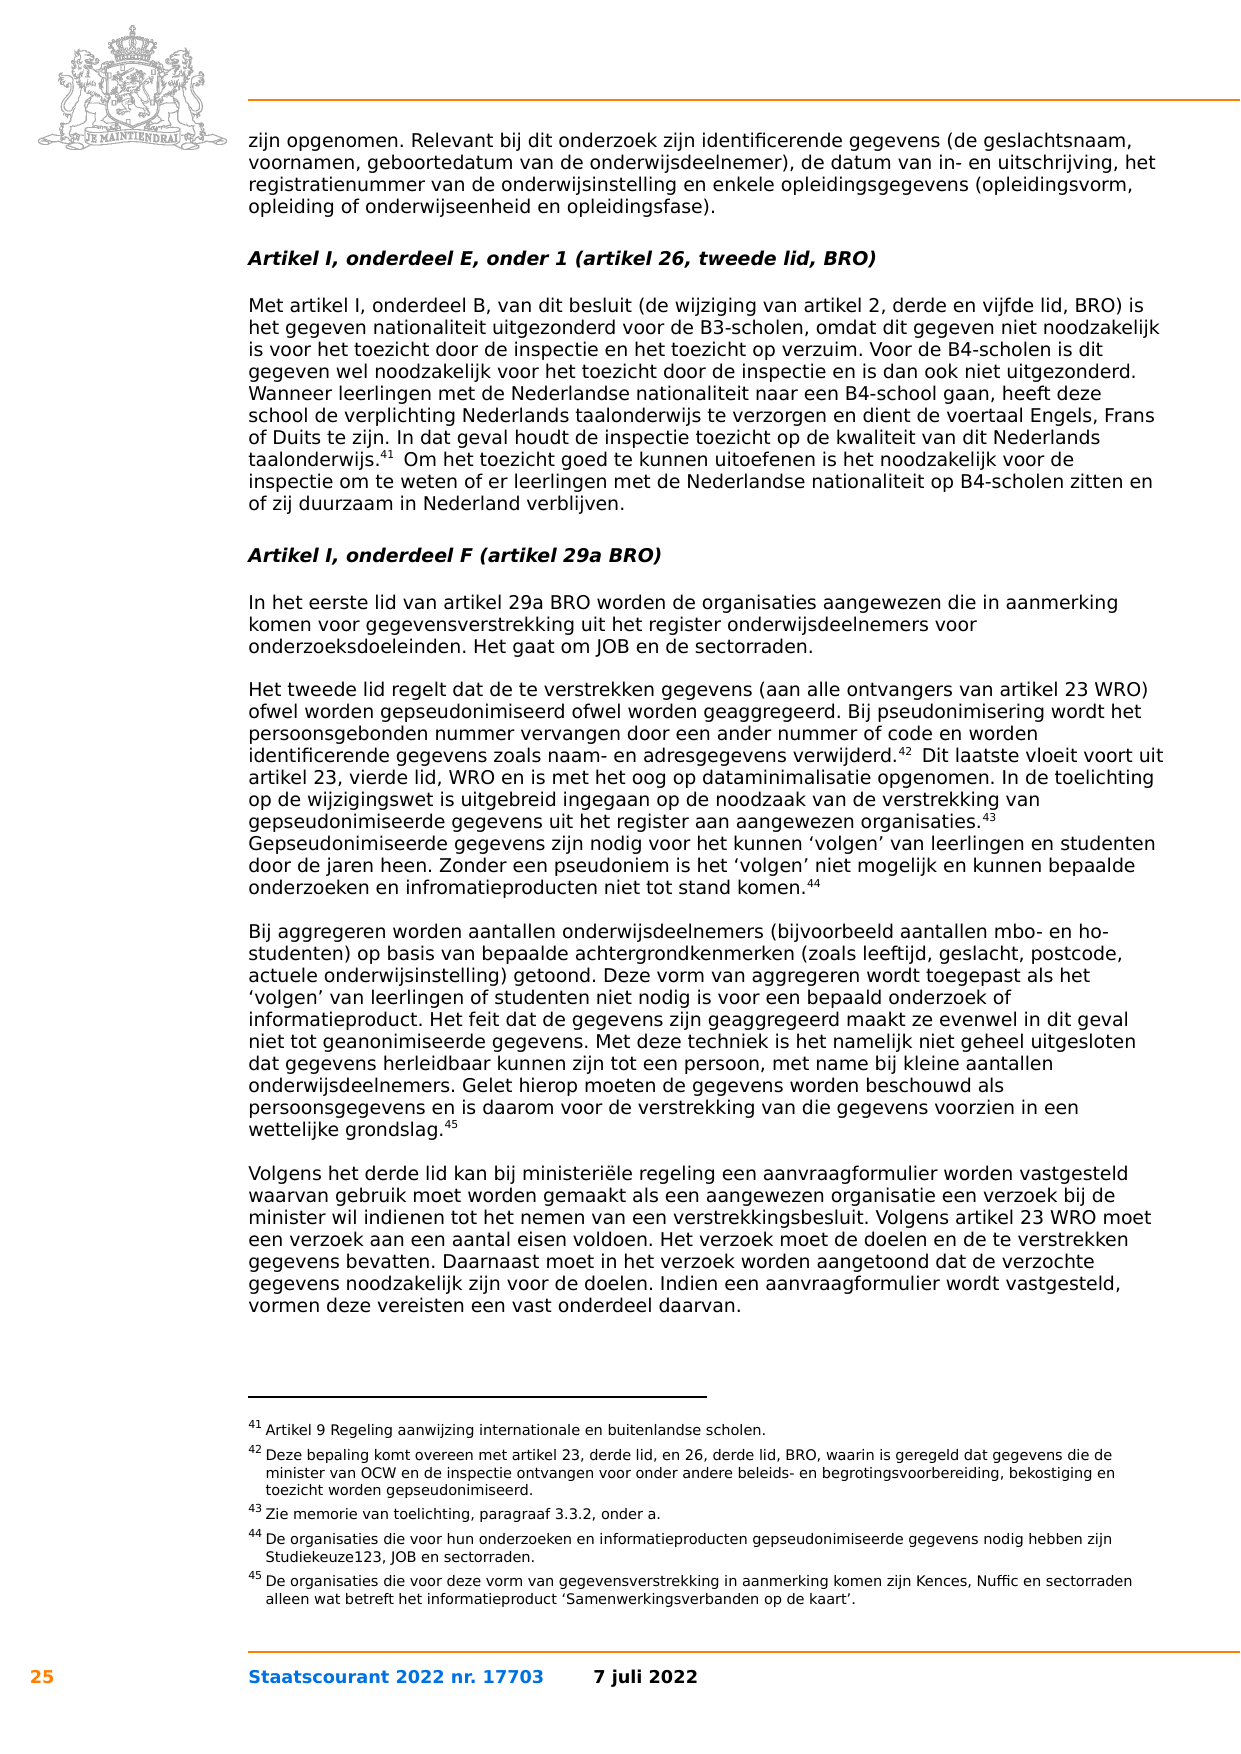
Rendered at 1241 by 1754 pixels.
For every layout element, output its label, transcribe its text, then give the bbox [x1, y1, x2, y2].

text De organisaties die voor deze vorm van gegevensverstrekking in aanmerking komen zijn Kences, Nuffic en sectorraden alleen wat betreft het informatieproduct ‘Samenwerkingsverbanden op de kaart’. [248, 1569, 1163, 1608]
text Artikel 9 Regeling aanwijzing internationale en buitenlandse scholen. [248, 1418, 1163, 1440]
text Volgens het derde lid kan bij ministeriële regeling een aanvraagformulier worden vastgesteld waarvan gebruik moet worden gemaakt als een aangewezen organisatie een verzoek bij de minister wil indienen tot het nemen van een verstrekkingsbesluit. Volgens artikel 23 WRO moet een verzoek aan een aantal eisen voldoen. Het verzoek moet de doelen en de te verstrekken gegevens bevatten. Daarnaast moet in het verzoek worden aangetoond dat de verzochte gegevens noodzakelijk zijn voor de doelen. Indien een aanvraagformulier wordt vastgesteld, vormen deze vereisten een vast onderdeel daarvan. [248, 1163, 1163, 1317]
picture [38, 25, 227, 150]
text In het eerste lid van artikel 29a BRO worden de organisaties aangewezen die in aanmerking komen voor gegevensverstrekking uit het register onderwijsdeelnemers voor onderzoeksdoeleinden. Het gaat om JOB en de sectorraden. [248, 592, 1163, 657]
subtitle Artikel I, onderdeel F (artikel 29a BRO) [248, 544, 1163, 567]
text Met artikel I, onderdeel B, van dit besluit (de wijziging van artikel 2, derde en vijfde lid, BRO) is het gegeven nationaliteit uitgezonderd voor de B3-scholen, omdat dit gegeven niet noodzakelijk is voor het toezicht door de inspectie en het toezicht op verzuim. Voor de B4-scholen is dit gegeven wel noodzakelijk voor het toezicht door de inspectie en is dan ook niet uitgezonderd. Wanneer leerlingen met de Nederlandse nationaliteit naar een B4-school gaan, heeft deze school de verplichting Nederlands taalonderwijs te verzorgen en dient de voertaal Engels, Frans of Duits te zijn. In dat geval houdt de inspectie toezicht op de kwaliteit van dit Nederlands taalonderwijs. Om het toezicht goed te kunnen uitoefenen is het noodzakelijk voor de inspectie om te weten of er leerlingen met de Nederlandse nationaliteit op B4-scholen zitten en of zij duurzaam in Nederland verblijven. [248, 295, 1163, 514]
subtitle Artikel I, onderdeel E, onder 1 (artikel 26, tweede lid, BRO) [248, 248, 1163, 270]
text Bij aggregeren worden aantallen onderwijsdeelnemers (bijvoorbeeld aantallen mbo- en ho-studenten) op basis van bepaalde achtergrondkenmerken (zoals leeftijd, geslacht, postcode, actuele onderwijsinstelling) getoond. Deze vorm van aggregeren wordt toegepast als het ‘volgen’ van leerlingen of studenten niet nodig is voor een bepaald onderzoek of informatieproduct. Het feit dat de gegevens zijn geaggregeerd maakt ze evenwel in dit geval niet tot geanonimiseerde gegevens. Met deze techniek is het namelijk niet geheel uitgesloten dat gegevens herleidbaar kunnen zijn tot een persoon, met name bij kleine aantallen onderwijsdeelnemers. Gelet hierop moeten de gegevens worden beschouwd als persoonsgegevens en is daarom voor de verstrekking van die gegevens voorzien in een wettelijke grondslag. [248, 921, 1163, 1141]
text zijn opgenomen. Relevant bij dit onderzoek zijn identificerende gegevens (de geslachtsnaam, voornamen, geboortedatum van de onderwijsdeelnemer), de datum van in- en uitschrijving, het registratienummer van de onderwijsinstelling en enkele opleidingsgegevens (opleidingsvorm, opleiding of onderwijseenheid en opleidingsfase). [248, 130, 1163, 218]
text Zie memorie van toelichting, paragraaf 3.3.2, onder a. [248, 1502, 1163, 1524]
text Deze bepaling komt overeen met artikel 23, derde lid, en 26, derde lid, BRO, waarin is geregeld dat gegevens die de minister van OCW en de inspectie ontvangen voor onder andere beleids- en begrotingsvoorbereiding, bekostiging en toezicht worden gepseudonimiseerd. [248, 1443, 1163, 1499]
text De organisaties die voor hun onderzoeken en informatieproducten gepseudonimiseerde gegevens nodig hebben zijn Studiekeuze123, JOB en sectorraden. [248, 1527, 1163, 1566]
text Het tweede lid regelt dat de te verstrekken gegevens (aan alle ontvangers van artikel 23 WRO) ofwel worden gepseudonimiseerd ofwel worden geaggregeerd. Bij pseudonimisering wordt het persoonsgebonden nummer vervangen door een ander nummer of code en worden identificerende gegevens zoals naam- en adresgegevens verwijderd. Dit laatste vloeit voort uit artikel 23, vierde lid, WRO en is met het oog op dataminimalisatie opgenomen. In de toelichting op de wijzigingswet is uitgebreid ingegaan op de noodzaak van de verstrekking van gepseudonimiseerde gegevens uit het register aan aangewezen organisaties. Gepseudonimiseerde gegevens zijn nodig voor het kunnen ‘volgen’ van leerlingen en studenten door de jaren heen. Zonder een pseudoniem is het ‘volgen’ niet mogelijk en kunnen bepaalde onderzoeken en infromatieproducten niet tot stand komen. [248, 679, 1163, 899]
